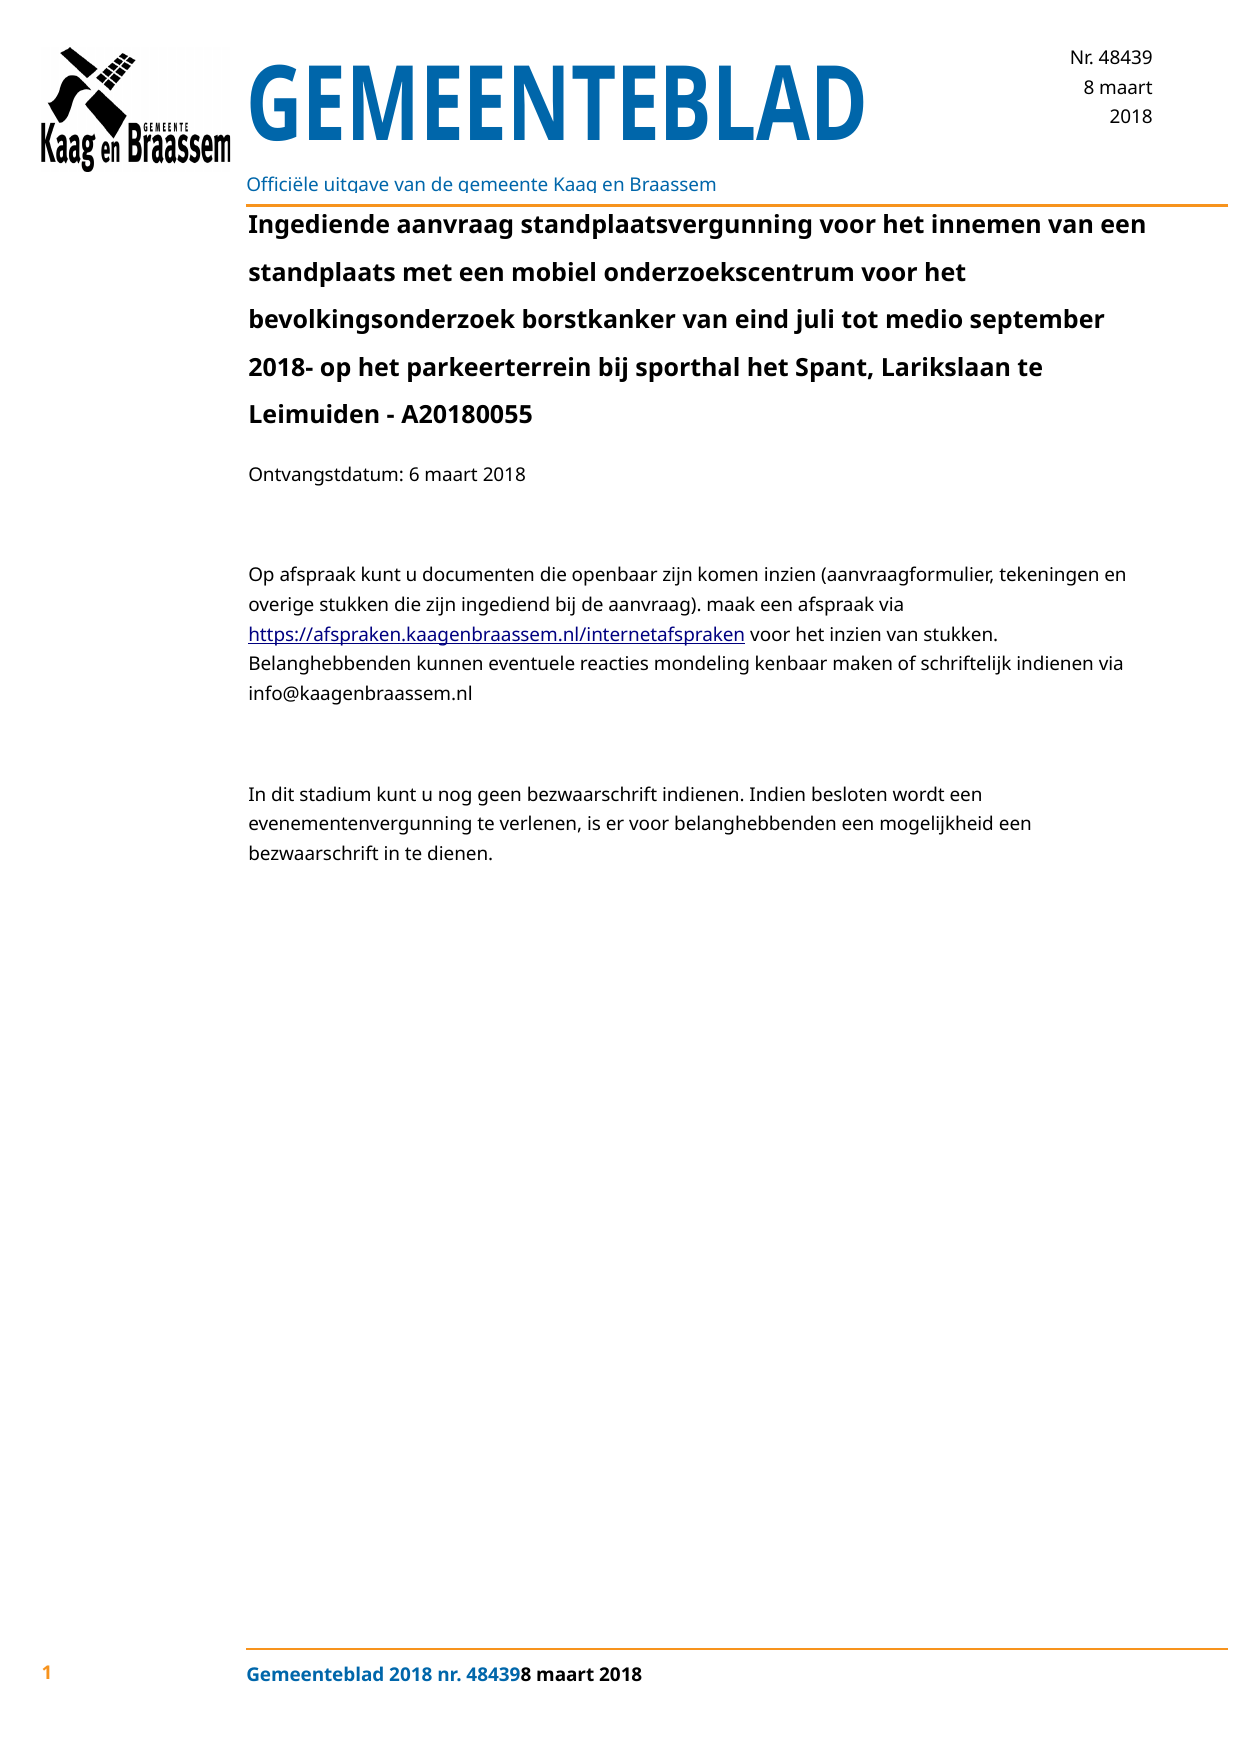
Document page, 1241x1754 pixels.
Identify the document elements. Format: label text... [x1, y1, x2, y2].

picture [41, 47, 231, 172]
text Ontvangstdatum: 6 maart 2018 [248, 461, 1152, 486]
text In dit stadium kunt u nog geen bezwaarschrift indienen. Indien besloten wordt een evenementenvergunning te verlenen, is er voor belanghebbenden een mogelijkheid een bezwaarschrift in te dienen. [248, 781, 1152, 866]
text Op afspraak kunt u documenten die openbaar zijn komen inzien (aanvraagformulier, tekeningen en overige stukken die zijn ingediend bij de aanvraag). maak een afspraak via https://afspraken.kaagenbraassem.nl/internetafspraken voor het inzien van stukken. Belanghebbenden kunnen eventuele reacties mondeling kenbaar maken of schriftelijk indienen via info@kaagenbraassem.nl [248, 562, 1152, 706]
text Ingediende aanvraag standplaatsvergunning voor het innemen van een standplaats met een mobiel onderzoekscentrum voor het bevolkingsonderzoek borstkanker van eind juli tot medio september 2018- op het parkeerterrein bij sporthal het Spant, Larikslaan te Leimuiden - A20180055 [248, 207, 1152, 431]
